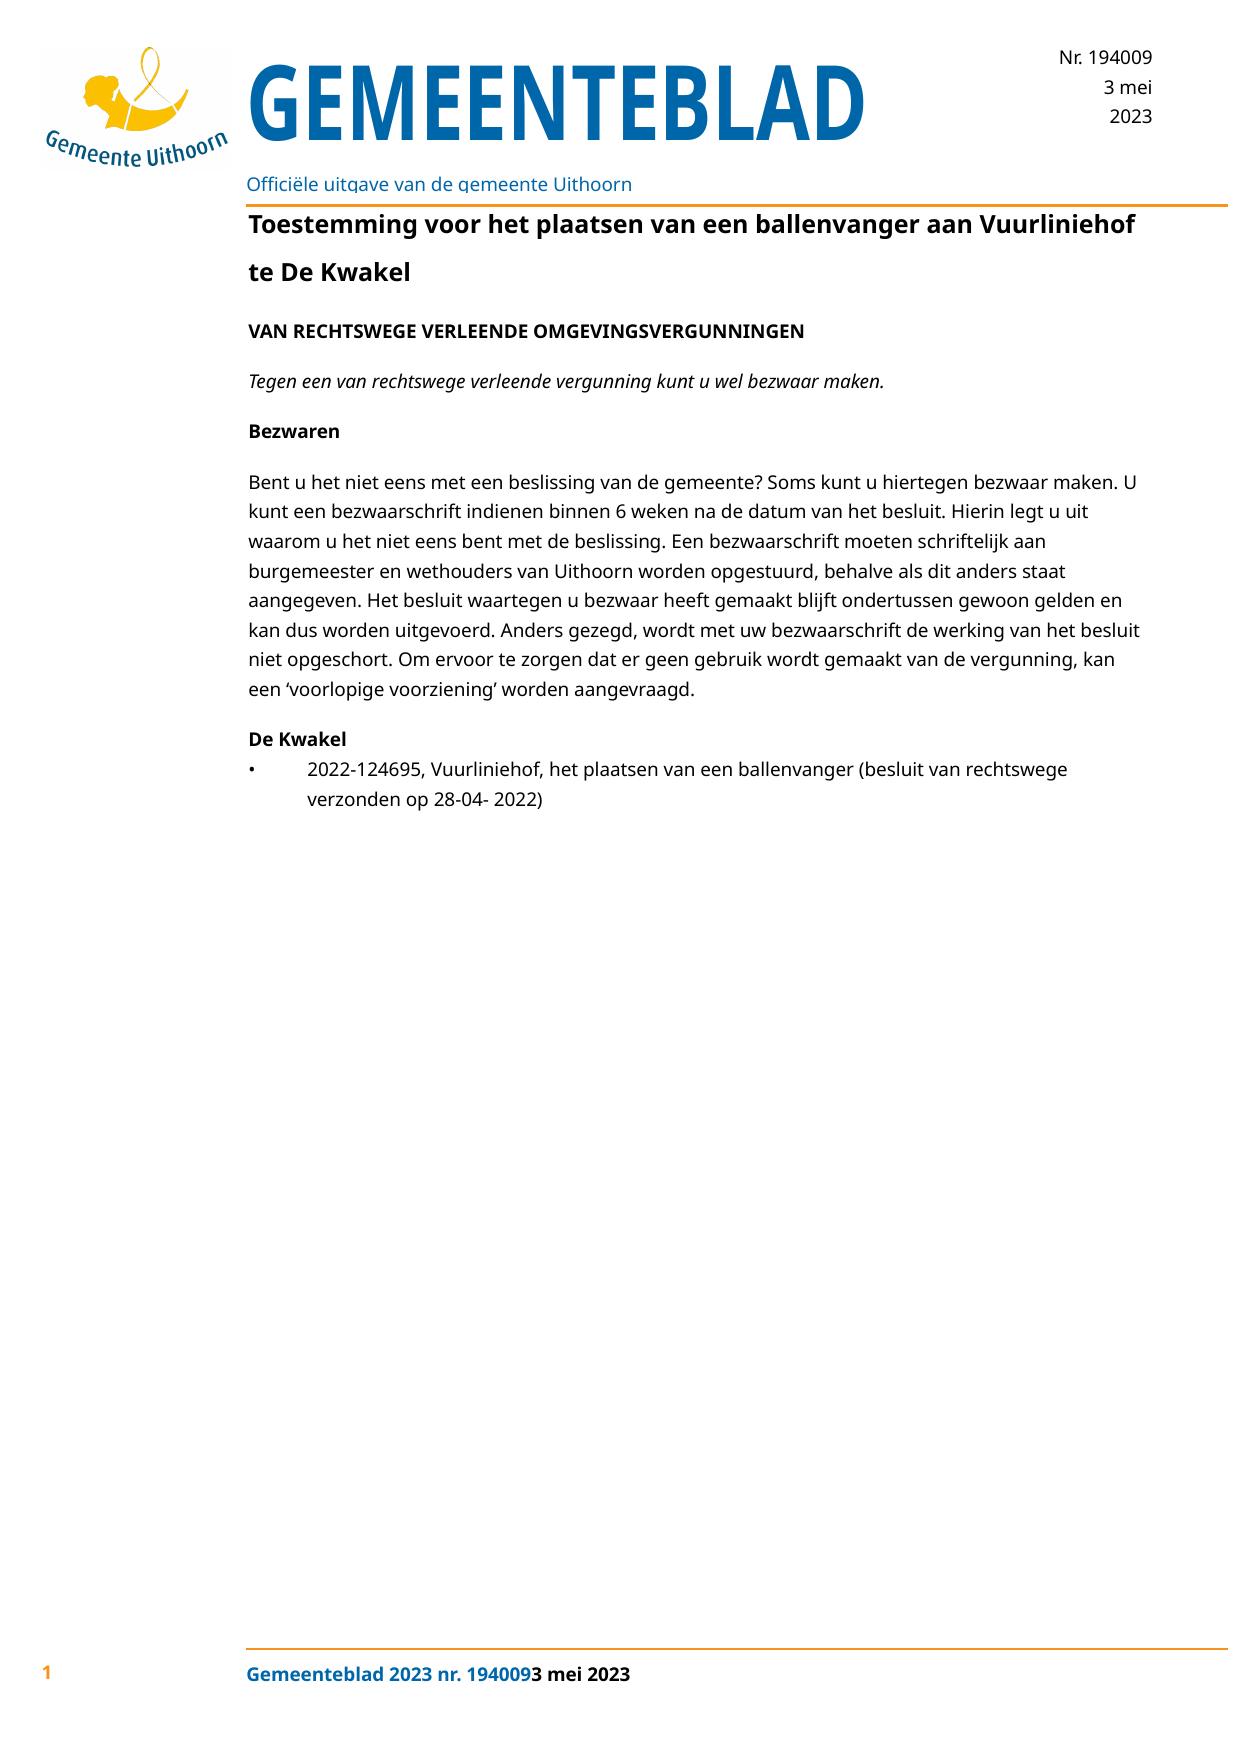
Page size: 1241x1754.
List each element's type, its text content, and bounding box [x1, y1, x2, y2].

picture [41, 47, 231, 172]
text Tegen een van rechtswege verleende vergunning kunt u wel bezwaar maken. [248, 368, 1152, 394]
text De Kwakel [248, 727, 1152, 752]
list 2022-124695, Vuurliniehof, het plaatsen van een ballenvanger (besluit van rechtswege verzonden op 28-04- 2022) [248, 756, 1152, 812]
text VAN RECHTSWEGE VERLEENDE OMGEVINGSVERGUNNINGEN [248, 318, 1152, 344]
text Toestemming voor het plaatsen van een ballenvanger aan Vuurliniehof te De Kwakel [248, 207, 1152, 288]
text Bezwaren [248, 419, 1152, 444]
text Bent u het niet eens met een beslissing van de gemeente? Soms kunt u hiertegen bezwaar maken. U kunt een bezwaarschrift indienen binnen 6 weken na de datum van het besluit. Hierin legt u uit waarom u het niet eens bent met de beslissing. Een bezwaarschrift moeten schriftelijk aan burgemeester en wethouders van Uithoorn worden opgestuurd, behalve als dit anders staat aangegeven. Het besluit waartegen u bezwaar heeft gemaakt blijft ondertussen gewoon gelden en kan dus worden uitgevoerd. Anders gezegd, wordt met uw bezwaarschrift de werking van het besluit niet opgeschort. Om ervoor te zorgen dat er geen gebruik wordt gemaakt van de vergunning, kan een ‘voorlopige voorziening’ worden aangevraagd. [248, 469, 1152, 702]
